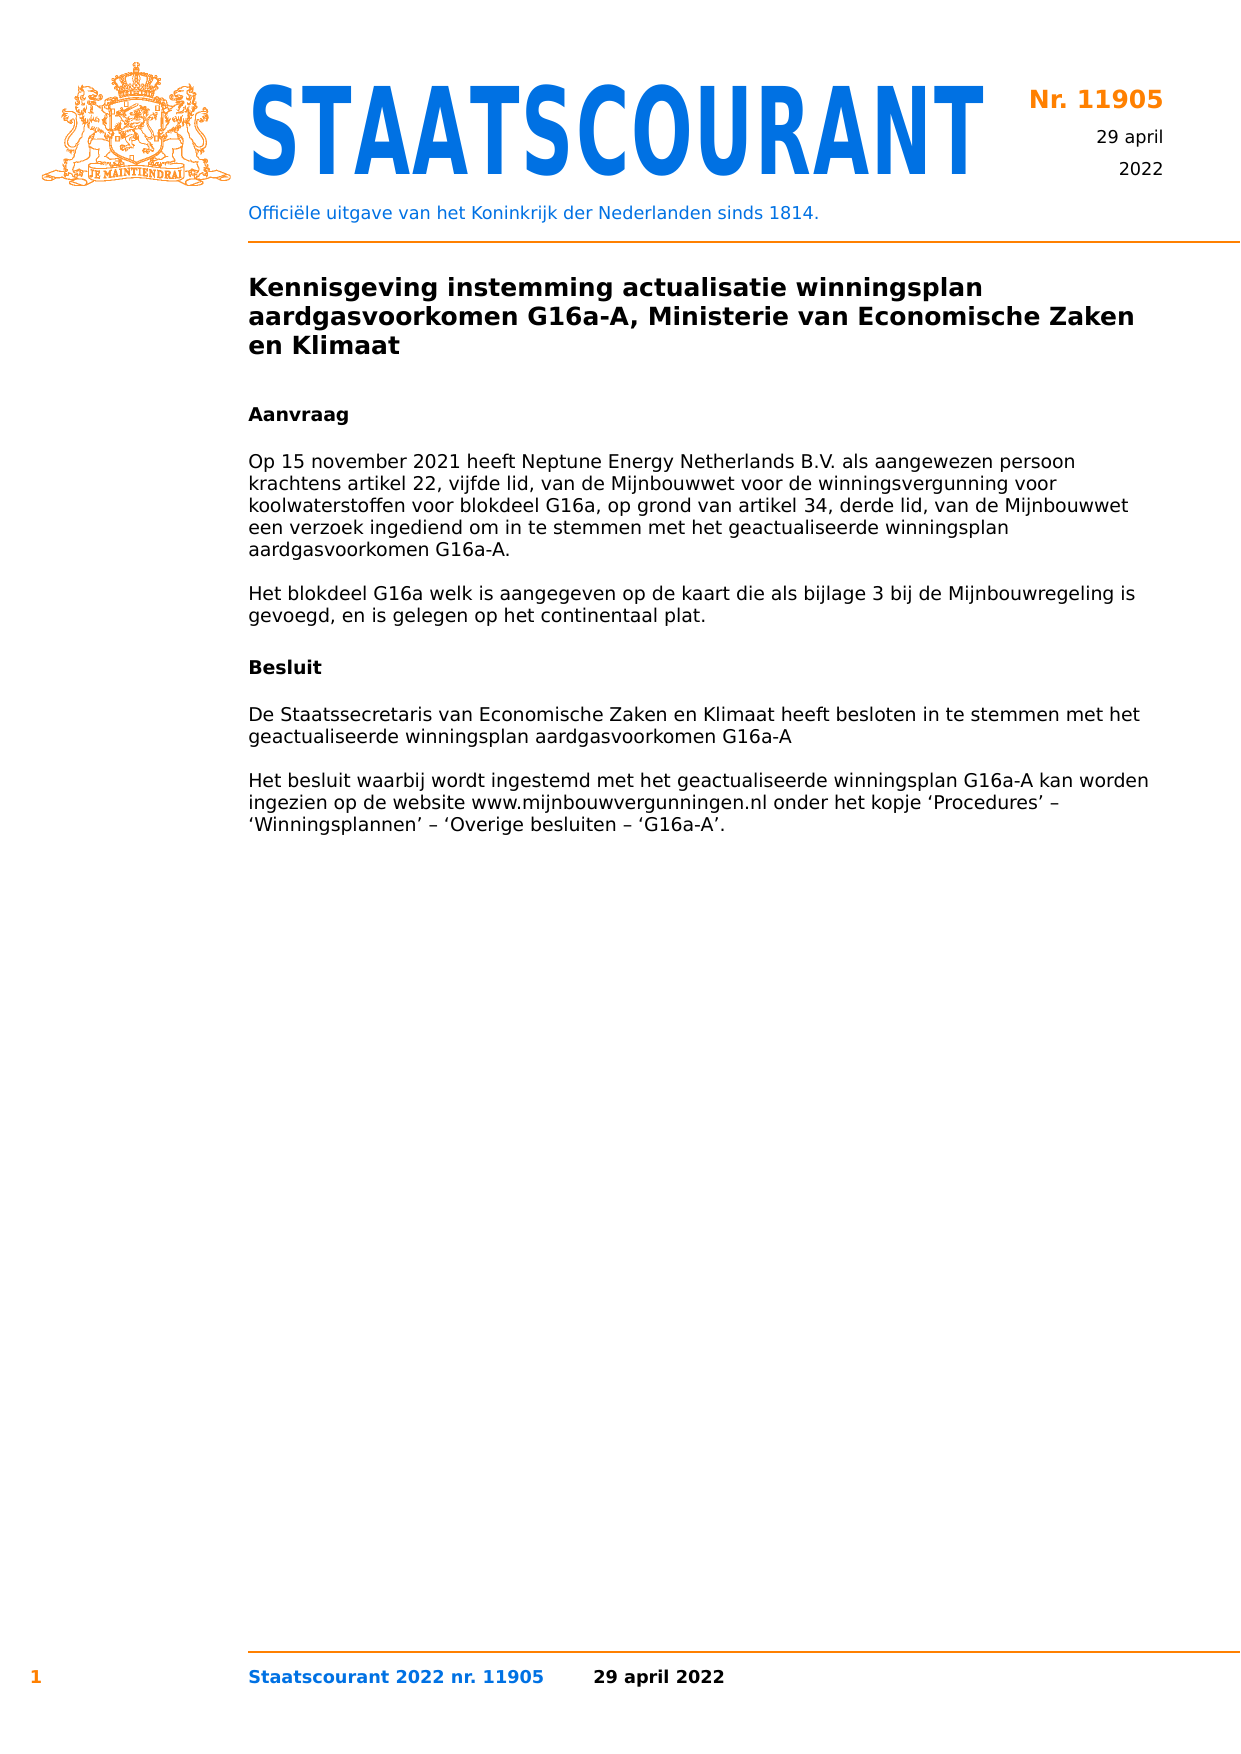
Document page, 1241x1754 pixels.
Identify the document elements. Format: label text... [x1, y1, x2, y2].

picture [41, 62, 231, 186]
table_header Nr. 11905 [998, 62, 1240, 121]
subtitle Besluit [248, 657, 1163, 679]
subtitle Kennisgeving instemming actualisatie winningsplan aardgasvoorkomen G16a-A, Ministerie van Economische Zaken en Klimaat [248, 273, 1163, 361]
text De Staatssecretaris van Economische Zaken en Klimaat heeft besloten in te stemmen met het geactualiseerde winningsplan aardgasvoorkomen G16a-A [248, 704, 1163, 748]
table_header [25, 62, 248, 241]
text Het besluit waarbij wordt ingestemd met het geactualiseerde winningsplan G16a-A kan worden ingezien op de website www.mijnbouwvergunningen.nl onder het kopje ‘Procedures’ – ‘Winningsplannen’ – ‘Overige besluiten – ‘G16a-A’. [248, 770, 1163, 836]
table_header STAATSCOURANT [248, 62, 998, 203]
table_cell 29 april [998, 121, 1240, 153]
text Het blokdeel G16a welk is aangegeven op de kaart die als bijlage 3 bij de Mijnbouwregeling is gevoegd, en is gelegen op het continentaal plat. [248, 583, 1163, 627]
subtitle Aanvraag [248, 404, 1163, 426]
table_cell Officiële uitgave van het Koninkrijk der Nederlanden sinds 1814. [248, 203, 1240, 241]
text Op 15 november 2021 heeft Neptune Energy Netherlands B.V. als aangewezen persoon krachtens artikel 22, vijfde lid, van de Mijnbouwwet voor de winningsvergunning voor koolwaterstoffen voor blokdeel G16a, op grond van artikel 34, derde lid, van de Mijnbouwwet een verzoek ingediend om in te stemmen met het geactualiseerde winningsplan aardgasvoorkomen G16a-A. [248, 451, 1163, 561]
table_cell 2022 [998, 153, 1240, 203]
